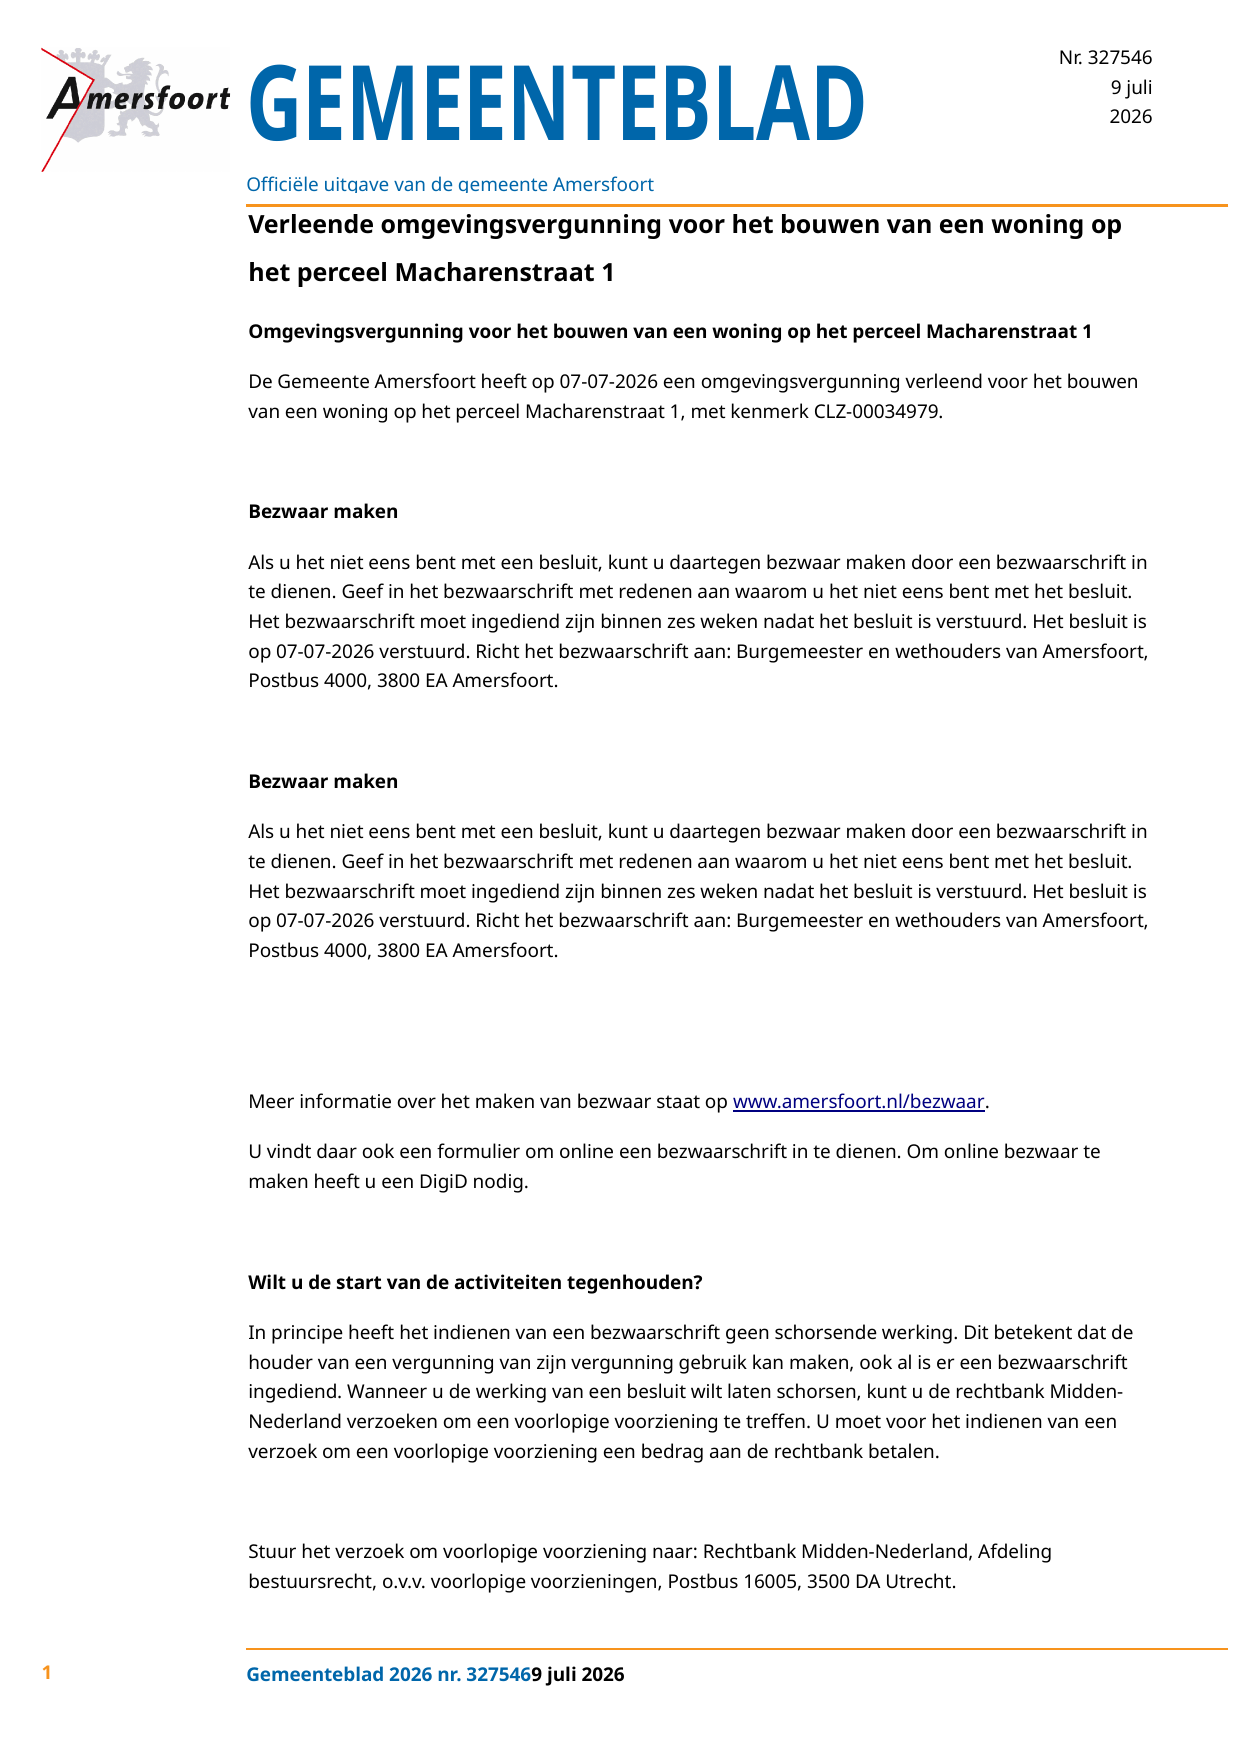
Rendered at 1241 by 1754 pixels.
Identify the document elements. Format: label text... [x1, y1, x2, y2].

text Wilt u de start van de activiteiten tegenhouden? [248, 1269, 1152, 1295]
text Bezwaar maken [248, 499, 1152, 524]
text Omgevingsvergunning voor het bouwen van een woning op het perceel Macharenstraat 1 [248, 318, 1152, 344]
text Verleende omgevingsvergunning voor het bouwen van een woning op het perceel Macharenstraat 1 [248, 207, 1152, 288]
text U vindt daar ook een formulier om online een bezwaarschrift in te dienen. Om online bezwaar te maken heeft u een DigiD nodig. [248, 1139, 1152, 1194]
text Als u het niet eens bent met een besluit, kunt u daartegen bezwaar maken door een bezwaarschrift in te dienen. Geef in het bezwaarschrift met redenen aan waarom u het niet eens bent met het besluit. Het bezwaarschrift moet ingediend zijn binnen zes weken nadat het besluit is verstuurd. Het besluit is op 07-07-2026 verstuurd. Richt het bezwaarschrift aan: Burgemeester en wethouders van Amersfoort, Postbus 4000, 3800 EA Amersfoort. [248, 819, 1152, 963]
text Als u het niet eens bent met een besluit, kunt u daartegen bezwaar maken door een bezwaarschrift in te dienen. Geef in het bezwaarschrift met redenen aan waarom u het niet eens bent met het besluit. Het bezwaarschrift moet ingediend zijn binnen zes weken nadat het besluit is verstuurd. Het besluit is op 07-07-2026 verstuurd. Richt het bezwaarschrift aan: Burgemeester en wethouders van Amersfoort, Postbus 4000, 3800 EA Amersfoort. [248, 549, 1152, 693]
text In principe heeft het indienen van een bezwaarschrift geen schorsende werking. Dit betekent dat de houder van een vergunning van zijn vergunning gebruik kan maken, ook al is er een bezwaarschrift ingediend. Wanneer u de werking van een besluit wilt laten schorsen, kunt u de rechtbank Midden-Nederland verzoeken om een voorlopige voorziening te treffen. U moet voor het indienen van een verzoek om een voorlopige voorziening een bedrag aan de rechtbank betalen. [248, 1319, 1152, 1464]
picture [41, 47, 231, 172]
text De Gemeente Amersfoort heeft op 07-07-2026 een omgevingsvergunning verleend voor het bouwen van een woning op het perceel Macharenstraat 1, met kenmerk CLZ-00034979. [248, 368, 1152, 424]
text Meer informatie over het maken van bezwaar staat op www.amersfoort.nl/bezwaar. [248, 1088, 1152, 1114]
text Stuur het verzoek om voorlopige voorziening naar: Rechtbank Midden-Nederland, Afdeling bestuursrecht, o.v.v. voorlopige voorzieningen, Postbus 16005, 3500 DA Utrecht. [248, 1539, 1152, 1594]
text Bezwaar maken [248, 768, 1152, 794]
